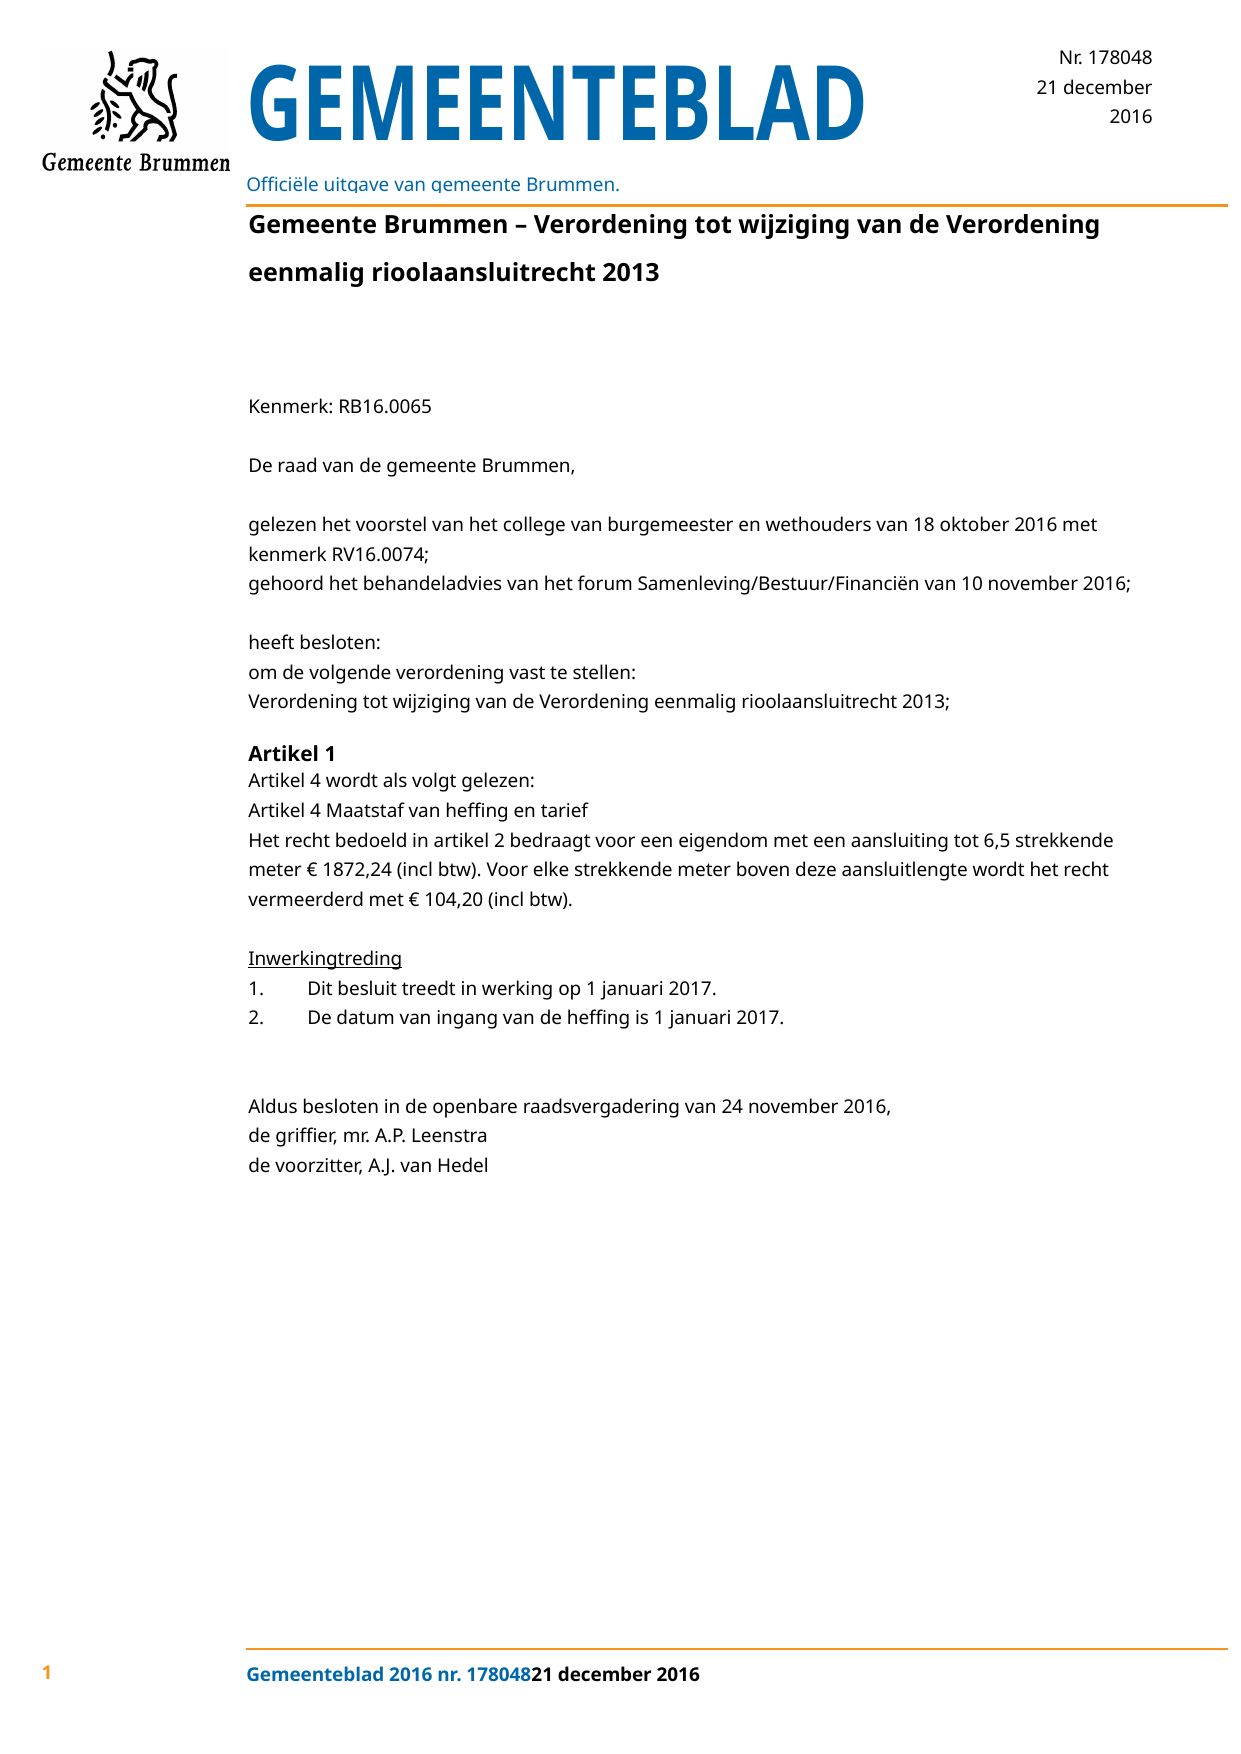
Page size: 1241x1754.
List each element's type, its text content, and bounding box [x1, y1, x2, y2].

list De datum van ingang van de heffing is 1 januari 2017. [248, 1004, 1152, 1030]
text Verordening tot wijziging van de Verordening eenmalig rioolaansluitrecht 2013; [248, 689, 1152, 714]
text de griffier, mr. A.P. Leenstra [248, 1123, 1152, 1148]
text gelezen het voorstel van het college van burgemeester en wethouders van 18 oktober 2016 met kenmerk RV16.0074; [248, 511, 1152, 567]
text de voorzitter, A.J. van Hedel [248, 1152, 1152, 1178]
text Artikel 1 [248, 739, 1152, 768]
text Artikel 4 wordt als volgt gelezen: [248, 768, 1152, 793]
text Het recht bedoeld in artikel 2 bedraagt voor een eigendom met een aansluiting tot 6,5 strekkende meter € 1872,24 (incl btw). Voor elke strekkende meter boven deze aansluitlengte wordt het recht vermeerderd met € 104,20 (incl btw). [248, 827, 1152, 912]
text heeft besloten: [248, 629, 1152, 655]
text Artikel 4 Maatstaf van heffing en tarief [248, 797, 1152, 823]
text De raad van de gemeente Brummen, [248, 452, 1152, 478]
text Gemeente Brummen – Verordening tot wijziging van de Verordening eenmalig rioolaansluitrecht 2013 [248, 207, 1152, 288]
text Inwerkingtreding [248, 945, 1152, 971]
list Dit besluit treedt in werking op 1 januari 2017. [248, 975, 1152, 1000]
text Aldus besloten in de openbare raadsvergadering van 24 november 2016, [248, 1093, 1152, 1119]
text gehoord het behandeladvies van het forum Samenleving/Bestuur/Financiën van 10 november 2016; [248, 570, 1152, 596]
picture [41, 47, 231, 172]
text om de volgende verordening vast te stellen: [248, 659, 1152, 685]
text Kenmerk: RB16.0065 [248, 393, 1152, 419]
